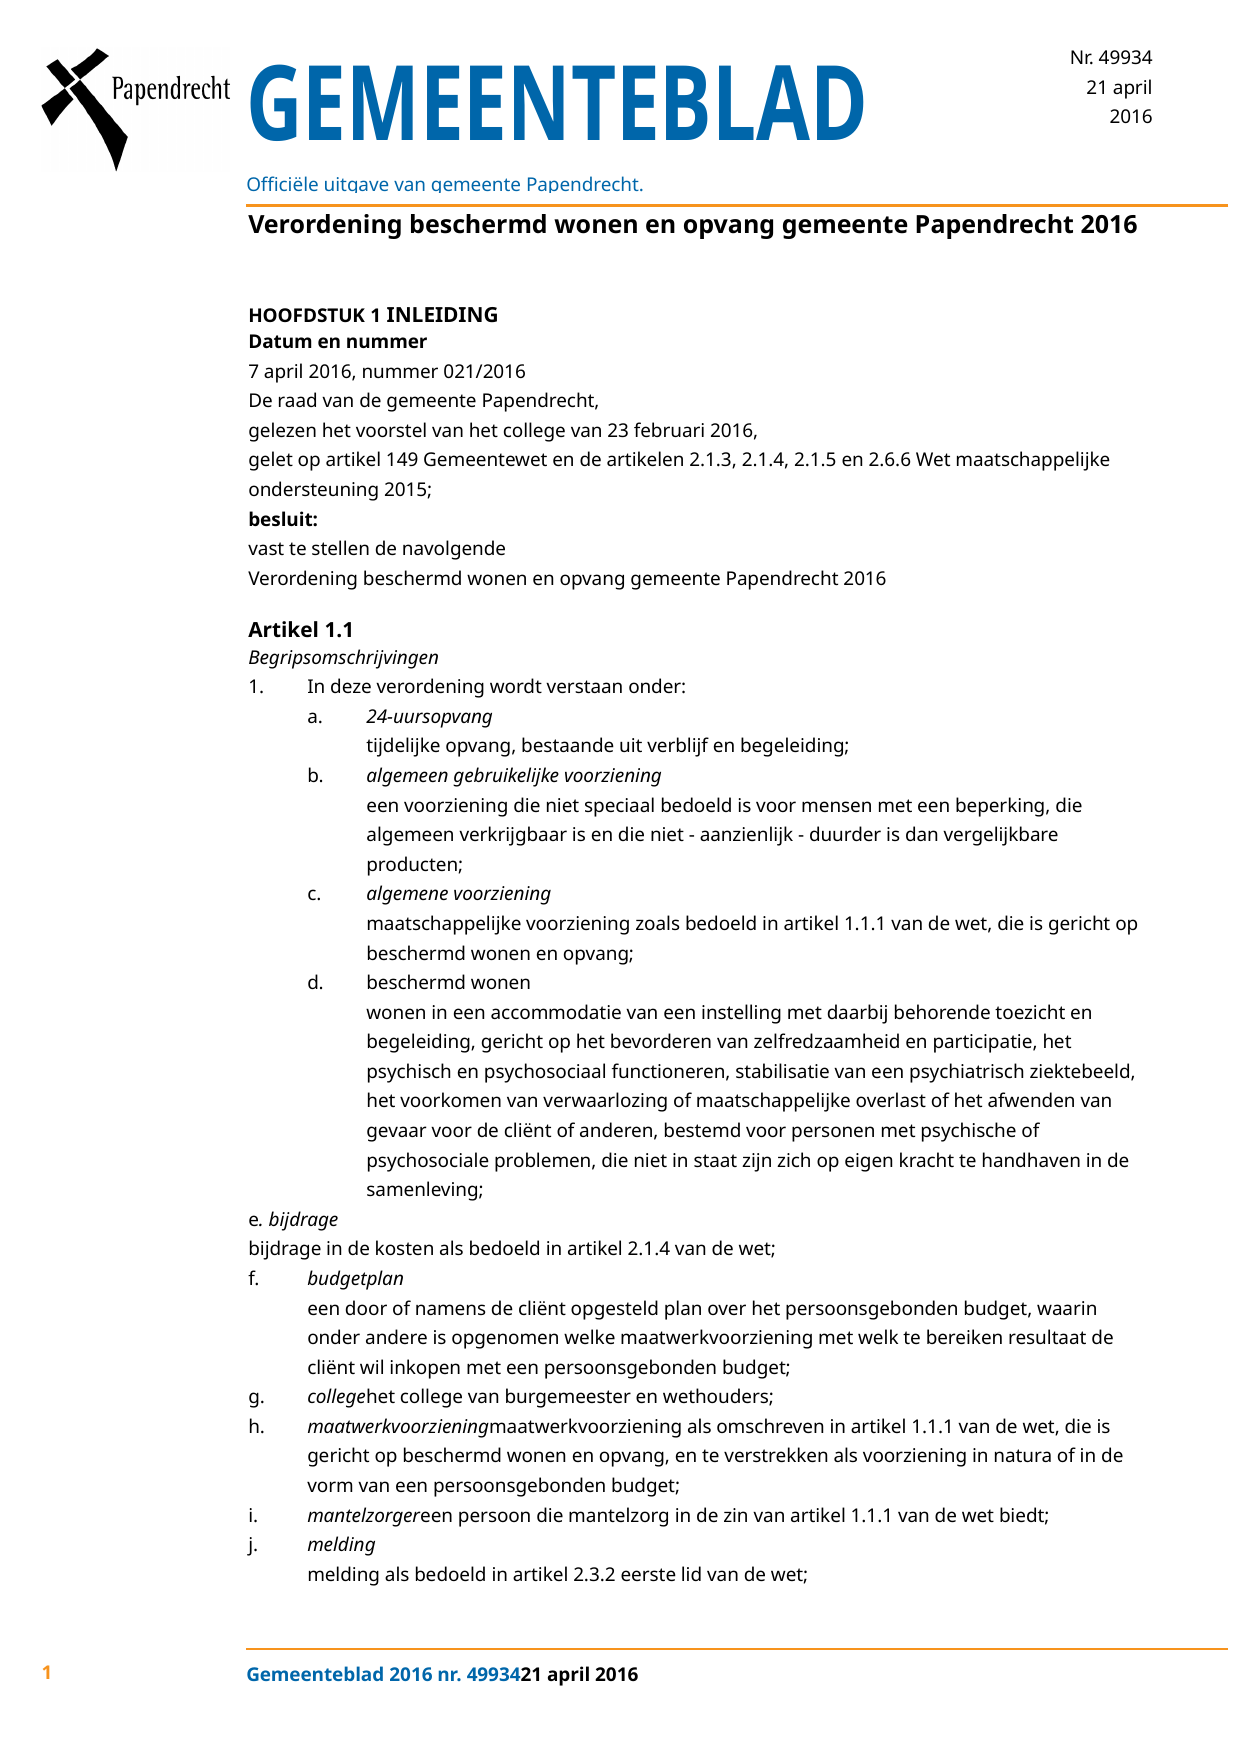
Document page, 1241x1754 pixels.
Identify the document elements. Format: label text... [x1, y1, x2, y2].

list melding als bedoeld in artikel 2.3.2 eerste lid van de wet; [248, 1561, 1152, 1587]
text gelezen het voorstel van het college van 23 februari 2016, [248, 417, 1152, 443]
text 7 april 2016, nummer 021/2016 [248, 358, 1152, 384]
text gelet op artikel 149 Gemeentewet en de artikelen 2.1.3, 2.1.4, 2.1.5 en 2.6.6 Wet maatschappelijke ondersteuning 2015; [248, 447, 1152, 502]
list 24-uursopvang [307, 703, 1152, 729]
text Begripsomschrijvingen [248, 644, 1152, 669]
text bijdrage in de kosten als bedoeld in artikel 2.1.4 van de wet; [248, 1236, 1152, 1261]
list collegehet college van burgemeester en wethouders; [248, 1383, 1152, 1409]
text Datum en nummer [248, 328, 1152, 354]
list wonen in een accommodatie van een instelling met daarbij behorende toezicht en begeleiding, gericht op het bevorderen van zelfredzaamheid en participatie, het psychisch en psychosociaal functioneren, stabilisatie van een psychiatrisch ziektebeeld, het voorkomen van verwaarlozing of maatschappelijke overlast of het afwenden van gevaar voor de cliënt of anderen, bestemd voor personen met psychische of psychosociale problemen, die niet in staat zijn zich op eigen kracht te handhaven in de samenleving; [307, 999, 1152, 1202]
text Verordening beschermd wonen en opvang gemeente Papendrecht 2016 [248, 565, 1152, 591]
picture [41, 47, 231, 172]
text besluit: [248, 506, 1152, 532]
text e. bijdrage [248, 1206, 1152, 1232]
list algemeen gebruikelijke voorziening [307, 762, 1152, 788]
text Verordening beschermd wonen en opvang gemeente Papendrecht 2016 [248, 207, 1152, 241]
list budgetplan [248, 1265, 1152, 1291]
list mantelzorgereen persoon die mantelzorg in de zin van artikel 1.1.1 van de wet biedt; [248, 1502, 1152, 1527]
list maatschappelijke voorziening zoals bedoeld in artikel 1.1.1 van de wet, die is gericht op beschermd wonen en opvang; [307, 910, 1152, 965]
text vast te stellen de navolgende [248, 535, 1152, 561]
list tijdelijke opvang, bestaande uit verblijf en begeleiding; [307, 733, 1152, 758]
list melding [248, 1531, 1152, 1557]
list maatwerkvoorzieningmaatwerkvoorziening als omschreven in artikel 1.1.1 van de wet, die is gericht op beschermd wonen en opvang, en te verstrekken als voorziening in natura of in de vorm van een persoonsgebonden budget; [248, 1413, 1152, 1498]
text Artikel 1.1 [248, 615, 1152, 644]
list In deze verordening wordt verstaan onder: [248, 673, 1152, 699]
list algemene voorziening [307, 881, 1152, 906]
text De raad van de gemeente Papendrecht, [248, 387, 1152, 413]
list een voorziening die niet speciaal bedoeld is voor mensen met een beperking, die algemeen verkrijgbaar is en die niet - aanzienlijk - duurder is dan vergelijkbare producten; [307, 792, 1152, 877]
list een door of namens de cliënt opgesteld plan over het persoonsgebonden budget, waarin onder andere is opgenomen welke maatwerkvoorziening met welk te bereiken resultaat de cliënt wil inkopen met een persoonsgebonden budget; [248, 1295, 1152, 1379]
list beschermd wonen [307, 969, 1152, 995]
text HOOFDSTUK 1 INLEIDING [248, 300, 1152, 328]
